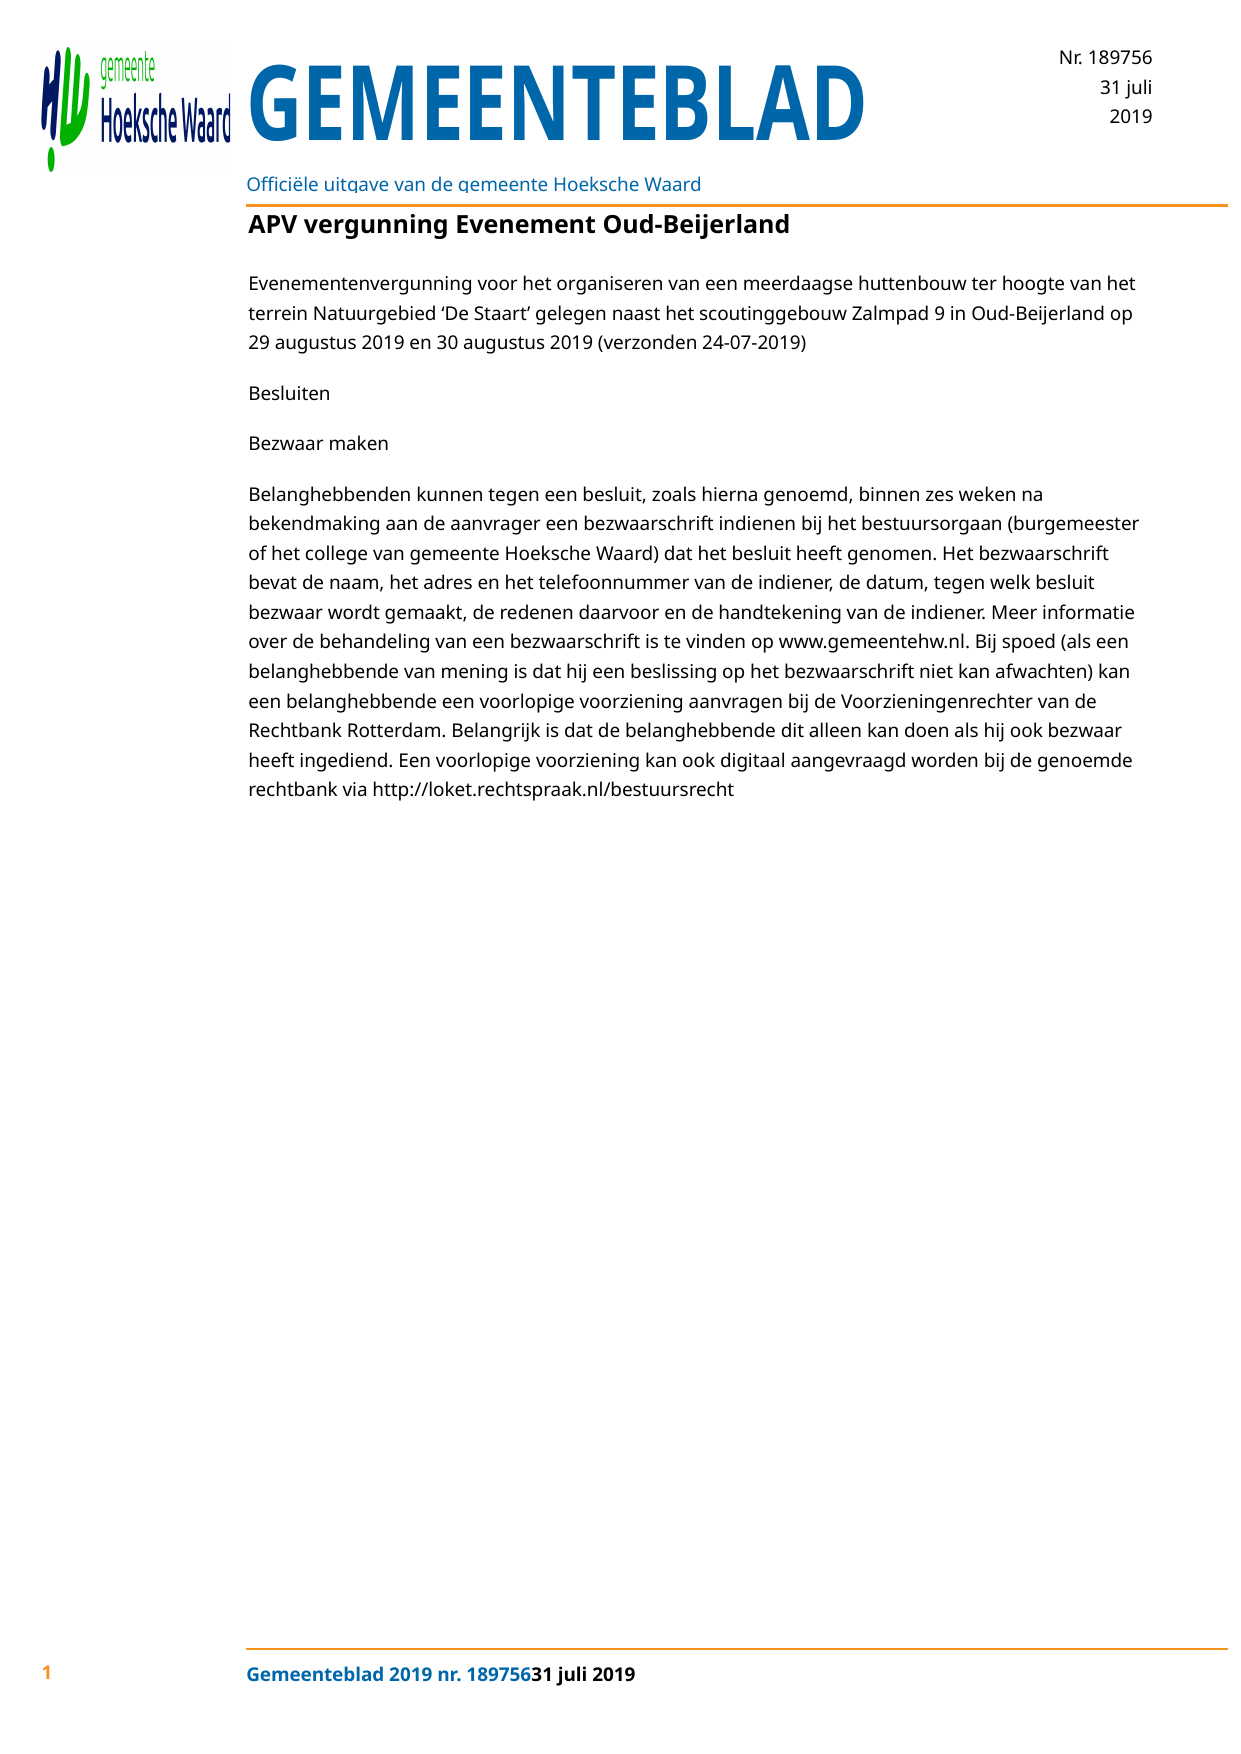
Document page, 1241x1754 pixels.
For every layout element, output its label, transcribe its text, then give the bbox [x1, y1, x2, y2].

text Evenementenvergunning voor het organiseren van een meerdaagse huttenbouw ter hoogte van het terrein Natuurgebied ‘De Staart’ gelegen naast het scoutinggebouw Zalmpad 9 in Oud-Beijerland op 29 augustus 2019 en 30 augustus 2019 (verzonden 24-07-2019) [248, 270, 1152, 355]
text Bezwaar maken [248, 430, 1152, 456]
text APV vergunning Evenement Oud-Beijerland [248, 207, 1152, 241]
picture [41, 47, 231, 172]
text Belanghebbenden kunnen tegen een besluit, zoals hierna genoemd, binnen zes weken na bekendmaking aan de aanvrager een bezwaarschrift indienen bij het bestuursorgaan (burgemeester of het college van gemeente Hoeksche Waard) dat het besluit heeft genomen. Het bezwaarschrift bevat de naam, het adres en het telefoonnummer van de indiener, de datum, tegen welk besluit bezwaar wordt gemaakt, de redenen daarvoor en de handtekening van de indiener. Meer informatie over de behandeling van een bezwaarschrift is te vinden op www.gemeentehw.nl. Bij spoed (als een belanghebbende van mening is dat hij een beslissing op het bezwaarschrift niet kan afwachten) kan een belanghebbende een voorlopige voorziening aanvragen bij de Voorzieningenrechter van de Rechtbank Rotterdam. Belangrijk is dat de belanghebbende dit alleen kan doen als hij ook bezwaar heeft ingediend. Een voorlopige voorziening kan ook digitaal aangevraagd worden bij de genoemde rechtbank via http://loket.rechtspraak.nl/bestuursrecht [248, 481, 1152, 802]
text Besluiten [248, 380, 1152, 406]
